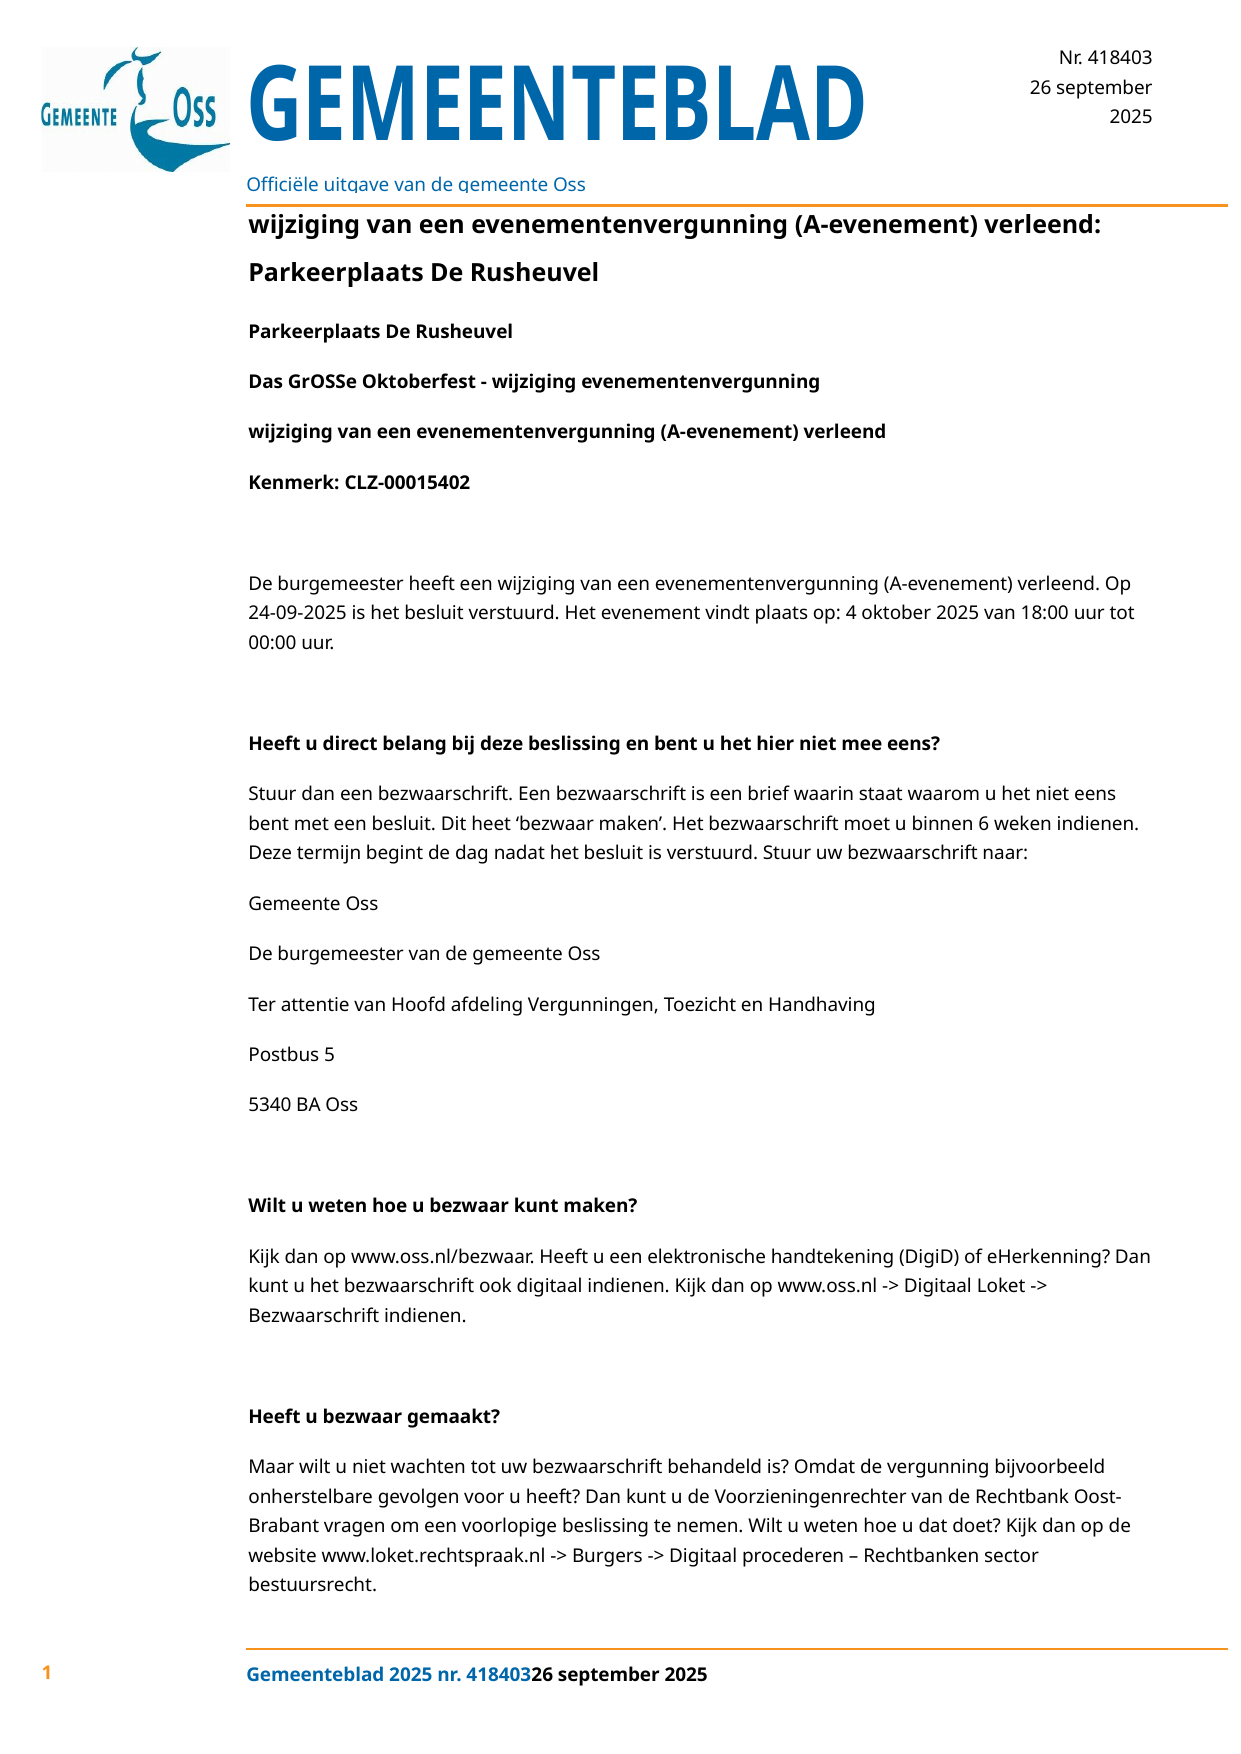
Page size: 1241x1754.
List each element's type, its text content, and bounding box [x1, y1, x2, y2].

text De burgemeester heeft een wijziging van een evenementenvergunning (A-evenement) verleend. Op 24-09-2025 is het besluit verstuurd. Het evenement vindt plaats op: 4 oktober 2025 van 18:00 uur tot 00:00 uur. [248, 570, 1152, 655]
text Das GrOSSe Oktoberfest - wijziging evenementenvergunning [248, 368, 1152, 394]
text Maar wilt u niet wachten tot uw bezwaarschrift behandeld is? Omdat de vergunning bijvoorbeeld onherstelbare gevolgen voor u heeft? Dan kunt u de Voorzieningenrechter van de Rechtbank Oost-Brabant vragen om een voorlopige beslissing te nemen. Wilt u weten hoe u dat doet? Kijk dan op de website www.loket.rechtspraak.nl -> Burgers -> Digitaal procederen – Rechtbanken sector bestuursrecht. [248, 1453, 1152, 1597]
text 5340 BA Oss [248, 1092, 1152, 1117]
picture [41, 47, 231, 172]
text wijziging van een evenementenvergunning (A-evenement) verleend: Parkeerplaats De Rusheuvel [248, 207, 1152, 288]
text Stuur dan een bezwaarschrift. Een bezwaarschrift is een brief waarin staat waarom u het niet eens bent met een besluit. Dit heet ‘bezwaar maken’. Het bezwaarschrift moet u binnen 6 weken indienen. Deze termijn begint de dag nadat het besluit is verstuurd. Stuur uw bezwaarschrift naar: [248, 780, 1152, 865]
text Heeft u direct belang bij deze beslissing en bent u het hier niet mee eens? [248, 730, 1152, 756]
text Wilt u weten hoe u bezwaar kunt maken? [248, 1192, 1152, 1218]
text Kenmerk: CLZ-00015402 [248, 469, 1152, 495]
text Postbus 5 [248, 1041, 1152, 1067]
text Parkeerplaats De Rusheuvel [248, 318, 1152, 344]
text Heeft u bezwaar gemaakt? [248, 1403, 1152, 1429]
text De burgemeester van de gemeente Oss [248, 940, 1152, 966]
text Gemeente Oss [248, 890, 1152, 916]
text Kijk dan op www.oss.nl/bezwaar. Heeft u een elektronische handtekening (DigiD) of eHerkenning? Dan kunt u het bezwaarschrift ook digitaal indienen. Kijk dan op www.oss.nl -> Digitaal Loket -> Bezwaarschrift indienen. [248, 1243, 1152, 1328]
text wijziging van een evenementenvergunning (A-evenement) verleend [248, 419, 1152, 444]
text Ter attentie van Hoofd afdeling Vergunningen, Toezicht en Handhaving [248, 991, 1152, 1017]
